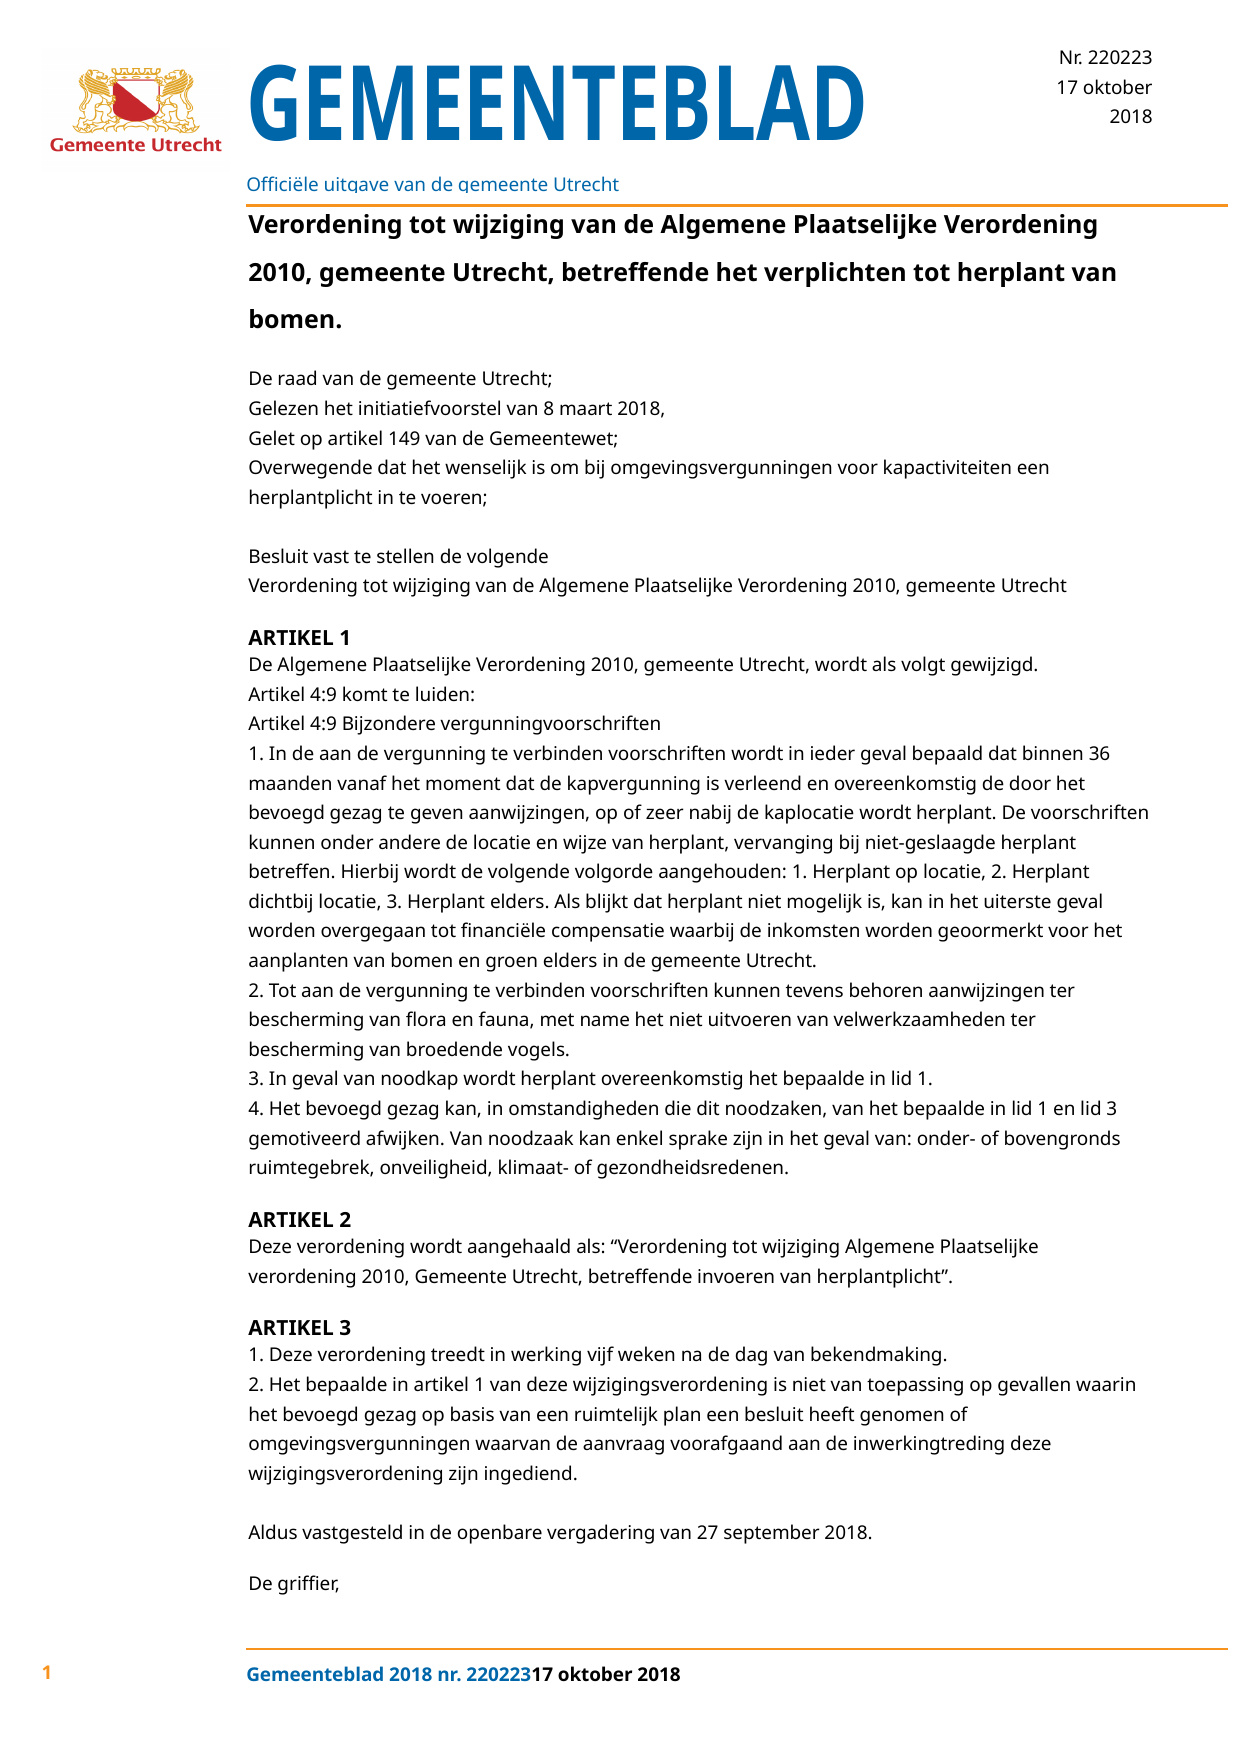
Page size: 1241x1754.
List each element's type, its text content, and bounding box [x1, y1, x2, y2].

text Overwegende dat het wenselijk is om bij omgevingsvergunningen voor kapactiviteiten een herplantplicht in te voeren; [248, 454, 1152, 509]
text 2. Het bepaalde in artikel 1 van deze wijzigingsverordening is niet van toepassing op gevallen waarin het bevoegd gezag op basis van een ruimtelijk plan een besluit heeft genomen of omgevingsvergunningen waarvan de aanvraag voorafgaand aan de inwerkingtreding deze wijzigingsverordening zijn ingediend. [248, 1371, 1152, 1486]
text 2. Tot aan de vergunning te verbinden voorschriften kunnen tevens behoren aanwijzingen ter bescherming van flora en fauna, met name het niet uitvoeren van velwerkzaamheden ter bescherming van broedende vogels. [248, 977, 1152, 1062]
text Besluit vast te stellen de volgende [248, 543, 1152, 569]
text 1. Deze verordening treedt in werking vijf weken na de dag van bekendmaking. [248, 1342, 1152, 1367]
text Verordening tot wijziging van de Algemene Plaatselijke Verordening 2010, gemeente Utrecht, betreffende het verplichten tot herplant van bomen. [248, 207, 1152, 336]
text Gelet op artikel 149 van de Gemeentewet; [248, 425, 1152, 450]
text Artikel 4:9 Bijzondere vergunningvoorschriften [248, 711, 1152, 736]
text 3. In geval van noodkap wordt herplant overeenkomstig het bepaalde in lid 1. [248, 1066, 1152, 1091]
text Aldus vastgesteld in de openbare vergadering van 27 september 2018. [248, 1519, 1152, 1545]
text ARTIKEL 2 [248, 1205, 1152, 1233]
text Deze verordening wordt aangehaald als: “Verordening tot wijziging Algemene Plaatselijke verordening 2010, Gemeente Utrecht, betreffende invoeren van herplantplicht”. [248, 1233, 1152, 1288]
text ARTIKEL 3 [248, 1313, 1152, 1342]
text Verordening tot wijziging van de Algemene Plaatselijke Verordening 2010, gemeente Utrecht [248, 573, 1152, 598]
text 4. Het bevoegd gezag kan, in omstandigheden die dit noodzaken, van het bepaalde in lid 1 en lid 3 gemotiveerd afwijken. Van noodzaak kan enkel sprake zijn in het geval van: onder- of bovengronds ruimtegebrek, onveiligheid, klimaat- of gezondheidsredenen. [248, 1095, 1152, 1180]
text Gelezen het initiatiefvoorstel van 8 maart 2018, [248, 395, 1152, 421]
text ARTIKEL 1 [248, 623, 1152, 651]
text Artikel 4:9 komt te luiden: [248, 681, 1152, 707]
text 1. In de aan de vergunning te verbinden voorschriften wordt in ieder geval bepaald dat binnen 36 maanden vanaf het moment dat de kapvergunning is verleend en overeenkomstig de door het bevoegd gezag te geven aanwijzingen, op of zeer nabij de kaplocatie wordt herplant. De voorschriften kunnen onder andere de locatie en wijze van herplant, vervanging bij niet-geslaagde herplant betreffen. Hierbij wordt de volgende volgorde aangehouden: 1. Herplant op locatie, 2. Herplant dichtbij locatie, 3. Herplant elders. Als blijkt dat herplant niet mogelijk is, kan in het uiterste geval worden overgegaan tot financiële compensatie waarbij de inkomsten worden geoormerkt voor het aanplanten van bomen en groen elders in de gemeente Utrecht. [248, 740, 1152, 973]
text De raad van de gemeente Utrecht; [248, 366, 1152, 391]
text De Algemene Plaatselijke Verordening 2010, gemeente Utrecht, wordt als volgt gewijzigd. [248, 651, 1152, 677]
text De griffier, [248, 1571, 1152, 1596]
picture [41, 47, 231, 172]
